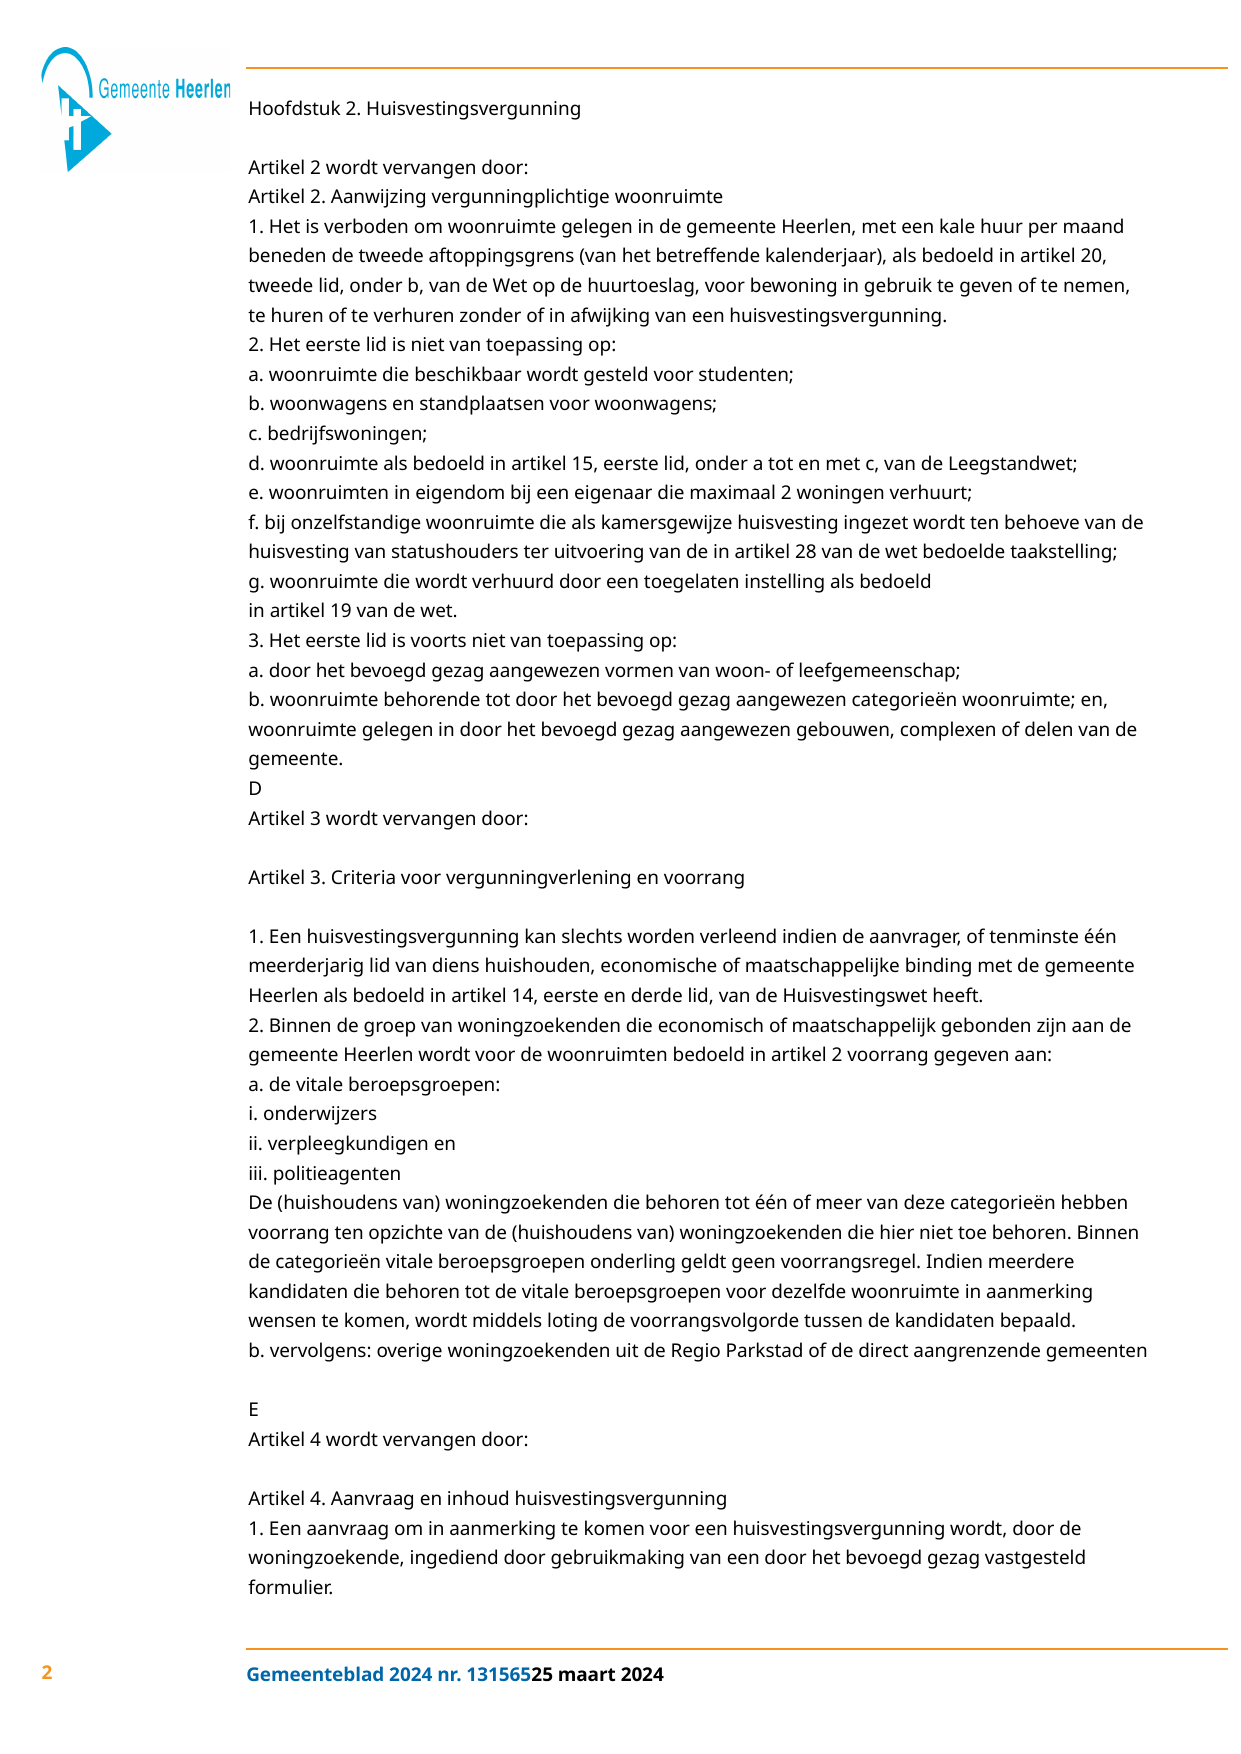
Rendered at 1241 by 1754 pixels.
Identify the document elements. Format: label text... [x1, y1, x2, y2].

text a. de vitale beroepsgroepen: [248, 1071, 1152, 1097]
text in artikel 19 van de wet. [248, 598, 1152, 623]
text Hoofdstuk 2. Huisvestingsvergunning [248, 95, 1152, 121]
text 1. Een aanvraag om in aanmerking te komen voor een huisvestingsvergunning wordt, door de woningzoekende, ingediend door gebruikmaking van een door het bevoegd gezag vastgesteld formulier. [248, 1515, 1152, 1600]
text a. woonruimte die beschikbaar wordt gesteld voor studenten; [248, 361, 1152, 387]
picture [41, 47, 59, 70]
text woonruimte gelegen in door het bevoegd gezag aangewezen gebouwen, complexen of delen van de gemeente. [248, 716, 1152, 771]
text D [248, 775, 1152, 801]
text g. woonruimte die wordt verhuurd door een toegelaten instelling als bedoeld [248, 568, 1152, 594]
text De (huishoudens van) woningzoekenden die behoren tot één of meer van deze categorieën hebben voorrang ten opzichte van de (huishoudens van) woningzoekenden die hier niet toe behoren. Binnen de categorieën vitale beroepsgroepen onderling geldt geen voorrangsregel. Indien meerdere kandidaten die behoren tot de vitale beroepsgroepen voor dezelfde woonruimte in aanmerking wensen te komen, wordt middels loting de voorrangsvolgorde tussen de kandidaten bepaald. [248, 1189, 1152, 1333]
text 1. Het is verboden om woonruimte gelegen in de gemeente Heerlen, met een kale huur per maand beneden de tweede aftoppingsgrens (van het betreffende kalenderjaar), als bedoeld in artikel 20, tweede lid, onder b, van de Wet op de huurtoeslag, voor bewoning in gebruik te geven of te nemen, te huren of te verhuren zonder of in afwijking van een huisvestingsvergunning. [248, 213, 1152, 328]
text 3. Het eerste lid is voorts niet van toepassing op: [248, 627, 1152, 653]
text e. woonruimten in eigendom bij een eigenaar die maximaal 2 woningen verhuurt; [248, 479, 1152, 505]
text d. woonruimte als bedoeld in artikel 15, eerste lid, onder a tot en met c, van de Leegstandwet; [248, 450, 1152, 476]
text Artikel 4 wordt vervangen door: [248, 1426, 1152, 1452]
text Artikel 2. Aanwijzing vergunningplichtige woonruimte [248, 183, 1152, 209]
text ii. verpleegkundigen en [248, 1130, 1152, 1156]
text iii. politieagenten [248, 1160, 1152, 1186]
text b. woonruimte behorende tot door het bevoegd gezag aangewezen categorieën woonruimte; en, [248, 686, 1152, 712]
text f. bij onzelfstandige woonruimte die als kamersgewijze huisvesting ingezet wordt ten behoeve van de huisvesting van statushouders ter uitvoering van de in artikel 28 van de wet bedoelde taakstelling; [248, 509, 1152, 564]
text b. vervolgens: overige woningzoekenden uit de Regio Parkstad of de direct aangrenzende gemeenten [248, 1337, 1152, 1363]
text 2. Binnen de groep van woningzoekenden die economisch of maatschappelijk gebonden zijn aan de gemeente Heerlen wordt voor de woonruimten bedoeld in artikel 2 voorrang gegeven aan: [248, 1012, 1152, 1067]
text Artikel 3. Criteria voor vergunningverlening en voorrang [248, 864, 1152, 890]
text E [248, 1396, 1152, 1422]
text 2. Het eerste lid is niet van toepassing op: [248, 331, 1152, 357]
text a. door het bevoegd gezag aangewezen vormen van woon- of leefgemeenschap; [248, 657, 1152, 683]
text 1. Een huisvestingsvergunning kan slechts worden verleend indien de aanvrager, of tenminste één meerderjarig lid van diens huishouden, economische of maatschappelijke binding met de gemeente Heerlen als bedoeld in artikel 14, eerste en derde lid, van de Huisvestingswet heeft. [248, 923, 1152, 1008]
text c. bedrijfswoningen; [248, 420, 1152, 446]
text Artikel 2 wordt vervangen door: [248, 154, 1152, 180]
text b. woonwagens en standplaatsen voor woonwagens; [248, 391, 1152, 416]
text Artikel 3 wordt vervangen door: [248, 805, 1152, 831]
text i. onderwijzers [248, 1101, 1152, 1126]
picture [41, 47, 231, 172]
text Artikel 4. Aanvraag en inhoud huisvestingsvergunning [248, 1485, 1152, 1511]
